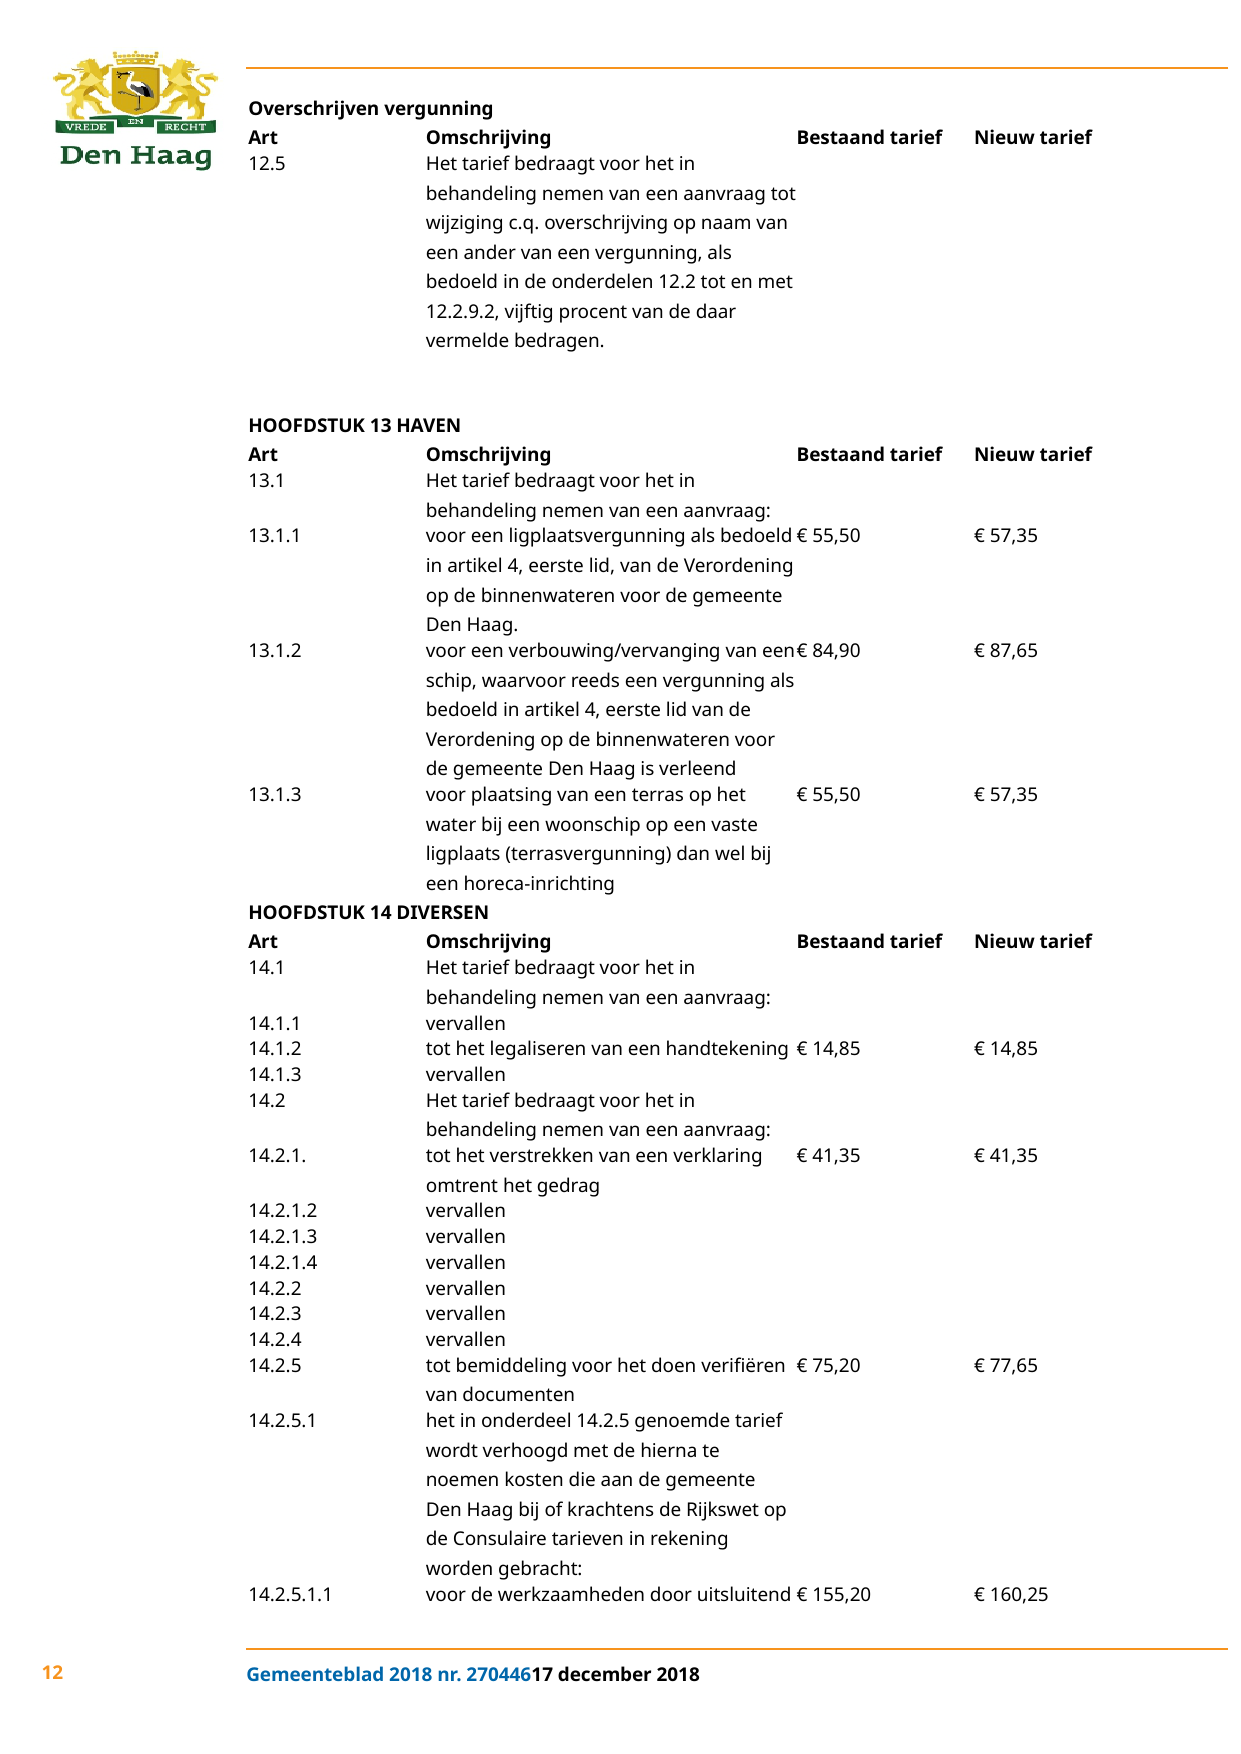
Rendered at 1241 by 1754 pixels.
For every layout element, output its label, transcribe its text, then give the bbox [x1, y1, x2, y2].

table_cell [426, 354, 796, 379]
table_cell 14.2.4 [248, 1326, 426, 1352]
table_cell € 155,20 [796, 1581, 974, 1607]
table_cell [796, 1326, 974, 1352]
table_cell [796, 1223, 974, 1249]
table_cell € 75,20 [796, 1352, 974, 1407]
table_cell 14.2 [248, 1087, 426, 1142]
table_cell 14.2.1. [248, 1142, 426, 1197]
picture [41, 47, 231, 172]
table_cell tot het verstrekken van een verklaring omtrent het gedrag [426, 1142, 796, 1197]
table_cell [974, 954, 1152, 1010]
table_cell 14.1.2 [248, 1035, 426, 1061]
table_cell vervallen [426, 1275, 796, 1300]
table_cell voor plaatsing van een terras op het water bij een woonschip op een vaste ligplaats (terrasvergunning) dan wel bij een horeca-inrichting [426, 781, 796, 896]
table_cell Het tarief bedraagt voor het in behandeling nemen van een aanvraag: [426, 1087, 796, 1142]
table_cell tot het legaliseren van een handtekening [426, 1035, 796, 1061]
table_cell [974, 1223, 1152, 1249]
table_header Bestaand tarief [796, 125, 974, 150]
table_cell 13.1 [248, 468, 426, 523]
table_cell [974, 1275, 1152, 1300]
table_header Omschrijving [426, 442, 796, 467]
table_cell Het tarief bedraagt voor het in behandeling nemen van een aanvraag: [426, 954, 796, 1010]
table_cell [974, 1249, 1152, 1275]
table_header Nieuw tarief [974, 125, 1152, 150]
table_cell Het tarief bedraagt voor het in behandeling nemen van een aanvraag: [426, 468, 796, 523]
table_cell Het tarief bedraagt voor het in behandeling nemen van een aanvraag tot wijziging c.q. overschrijving op naam van een ander van een vergunning, als bedoeld in de onderdelen 12.2 tot en met 12.2.9.2, vijftig procent van de daar vermelde bedragen. [426, 150, 796, 353]
table_cell vervallen [426, 1223, 796, 1249]
table_cell vervallen [426, 1010, 796, 1035]
table_cell 13.1.1 [248, 523, 426, 637]
table_cell [796, 1249, 974, 1275]
table_cell 14.2.3 [248, 1300, 426, 1326]
table_cell € 84,90 [796, 637, 974, 781]
table_cell 14.1 [248, 954, 426, 1010]
table_cell [974, 1061, 1152, 1087]
table_cell [974, 150, 1152, 353]
table_cell [974, 1198, 1152, 1223]
table_cell € 57,35 [974, 781, 1152, 896]
table_cell [974, 1326, 1152, 1352]
table_header Omschrijving [426, 125, 796, 150]
text HOOFDSTUK 14 DIVERSEN [248, 899, 1152, 925]
table_cell [796, 1407, 974, 1581]
text Overschrijven vergunning [248, 95, 1152, 121]
table_cell 14.2.1.4 [248, 1249, 426, 1275]
table_cell 14.1.3 [248, 1061, 426, 1087]
table_cell [796, 1061, 974, 1087]
table_cell [796, 1010, 974, 1035]
table_cell tot bemiddeling voor het doen verifiëren van documenten [426, 1352, 796, 1407]
table_cell voor een ligplaatsvergunning als bedoeld in artikel 4, eerste lid, van de Verordening op de binnenwateren voor de gemeente Den Haag. [426, 523, 796, 637]
table_header Bestaand tarief [796, 929, 974, 954]
table_cell vervallen [426, 1300, 796, 1326]
table_cell [796, 1087, 974, 1142]
table_header Nieuw tarief [974, 929, 1152, 954]
table_cell 14.2.1.2 [248, 1198, 426, 1223]
table_cell [796, 354, 974, 379]
table_cell € 77,65 [974, 1352, 1152, 1407]
table_cell vervallen [426, 1198, 796, 1223]
table_cell € 55,50 [796, 523, 974, 637]
table_cell [796, 1275, 974, 1300]
table_cell voor de werkzaamheden door uitsluitend [426, 1581, 796, 1607]
table_header Art [248, 125, 426, 150]
table_cell € 55,50 [796, 781, 974, 896]
table_cell 13.1.2 [248, 637, 426, 781]
table_cell [974, 1010, 1152, 1035]
table_header Bestaand tarief [796, 442, 974, 467]
table_header Nieuw tarief [974, 442, 1152, 467]
table_cell [974, 1087, 1152, 1142]
table_cell [974, 468, 1152, 523]
table_cell [796, 1198, 974, 1223]
table_cell [796, 468, 974, 523]
table_cell 14.2.5.1.1 [248, 1581, 426, 1607]
table_cell [248, 354, 426, 379]
table_cell € 160,25 [974, 1581, 1152, 1607]
table_cell [796, 954, 974, 1010]
table_cell het in onderdeel 14.2.5 genoemde tarief wordt verhoogd met de hierna te noemen kosten die aan de gemeente Den Haag bij of krachtens de Rijkswet op de Consulaire tarieven in rekening worden gebracht: [426, 1407, 796, 1581]
table_header Art [248, 442, 426, 467]
table_cell [796, 1300, 974, 1326]
table_cell € 14,85 [796, 1035, 974, 1061]
table_cell 14.2.5 [248, 1352, 426, 1407]
table_cell [974, 1407, 1152, 1581]
table_cell vervallen [426, 1326, 796, 1352]
table_cell [796, 150, 974, 353]
table_cell 12.5 [248, 150, 426, 353]
table_cell € 57,35 [974, 523, 1152, 637]
table_cell € 87,65 [974, 637, 1152, 781]
table_cell 14.2.5.1 [248, 1407, 426, 1581]
table_cell [974, 1300, 1152, 1326]
table_cell 14.2.1.3 [248, 1223, 426, 1249]
text HOOFDSTUK 13 HAVEN [248, 412, 1152, 438]
table_cell € 41,35 [796, 1142, 974, 1197]
table_cell 13.1.3 [248, 781, 426, 896]
table_cell vervallen [426, 1061, 796, 1087]
table_cell vervallen [426, 1249, 796, 1275]
table_cell 14.1.1 [248, 1010, 426, 1035]
table_cell € 41,35 [974, 1142, 1152, 1197]
table_header Art [248, 929, 426, 954]
table_cell € 14,85 [974, 1035, 1152, 1061]
table_cell voor een verbouwing/vervanging van een schip, waarvoor reeds een vergunning als bedoeld in artikel 4, eerste lid van de Verordening op de binnenwateren voor de gemeente Den Haag is verleend [426, 637, 796, 781]
table_header Omschrijving [426, 929, 796, 954]
table_cell [974, 354, 1152, 379]
table_cell 14.2.2 [248, 1275, 426, 1300]
